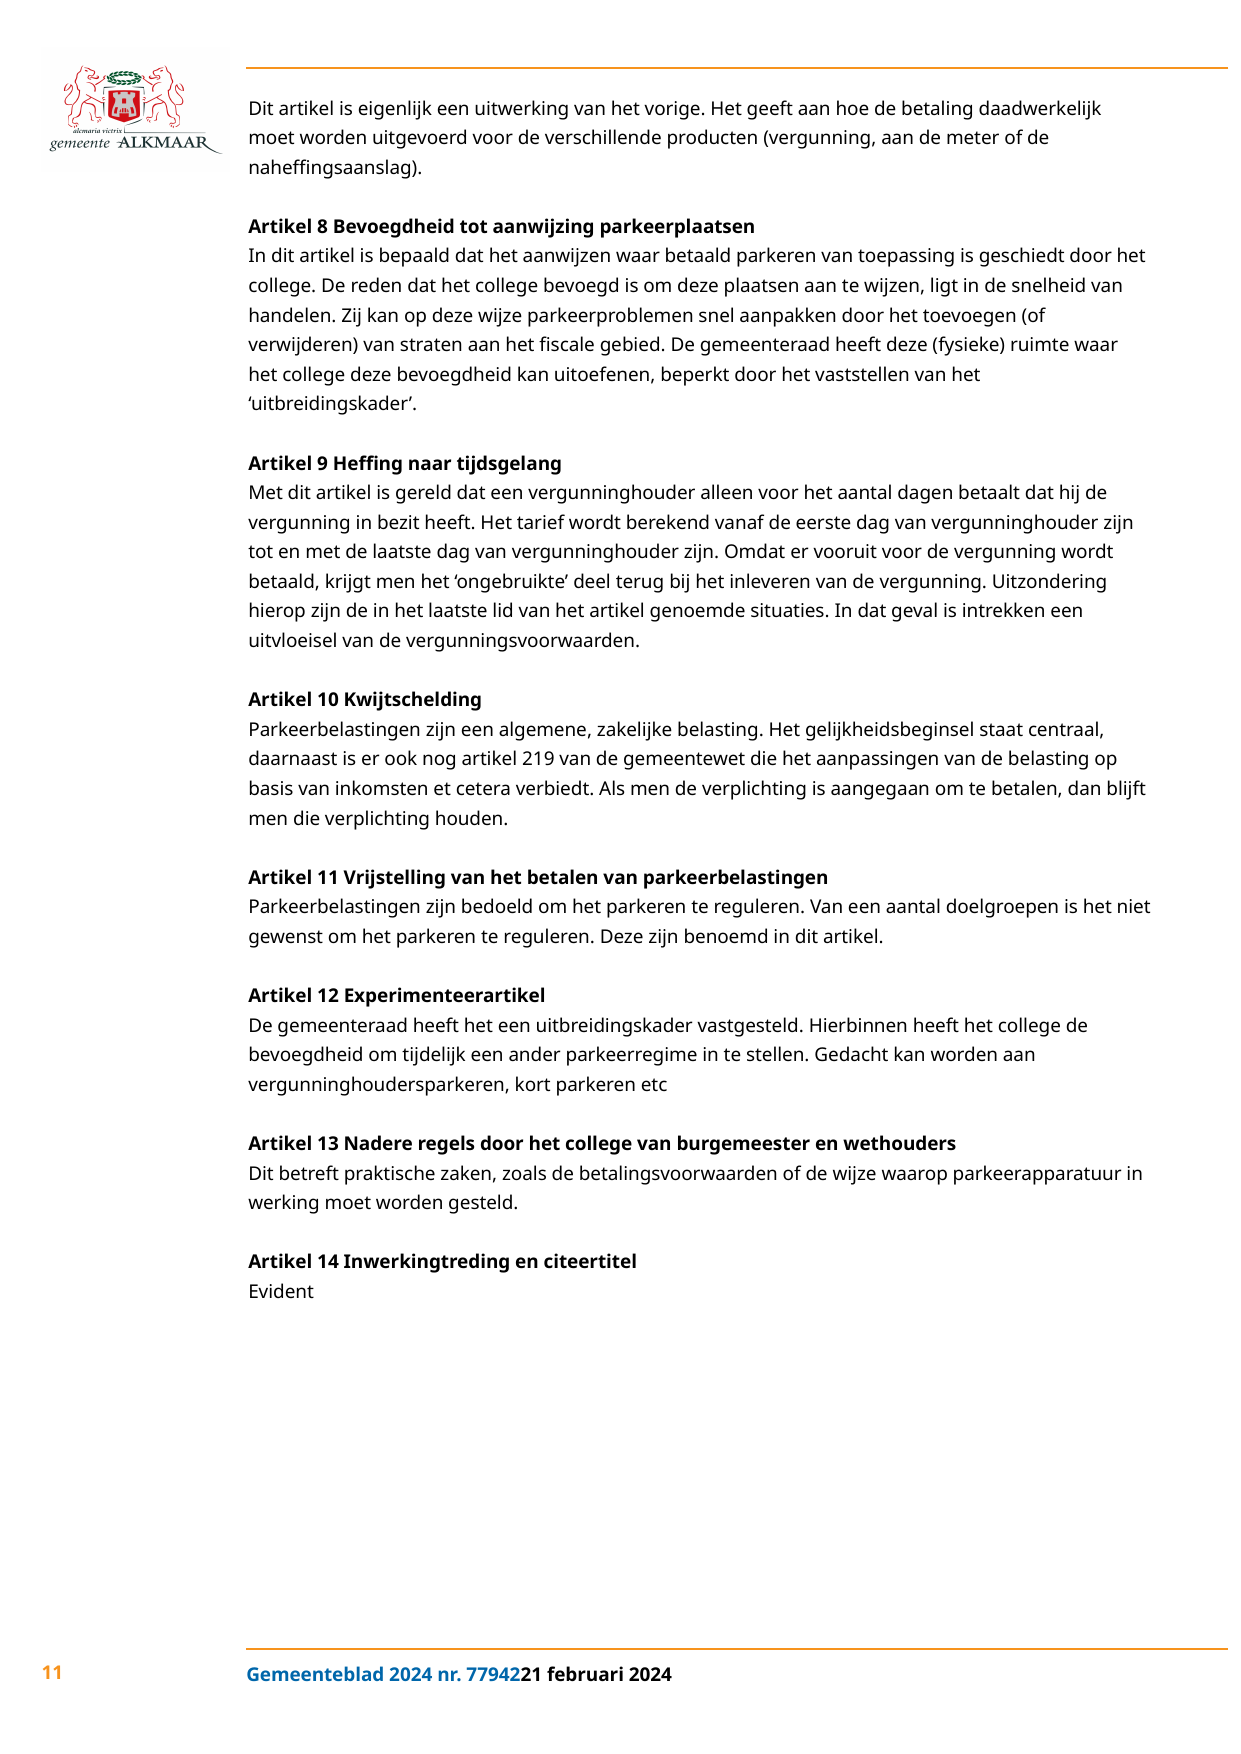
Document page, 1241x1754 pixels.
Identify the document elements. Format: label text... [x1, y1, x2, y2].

text De gemeenteraad heeft het een uitbreidingskader vastgesteld. Hierbinnen heeft het college de bevoegdheid om tijdelijk een ander parkeerregime in te stellen. Gedacht kan worden aan vergunninghoudersparkeren, kort parkeren etc [248, 1012, 1152, 1097]
text Artikel 13 Nadere regels door het college van burgemeester en wethouders [248, 1130, 1152, 1156]
text Artikel 14 Inwerkingtreding en citeertitel [248, 1248, 1152, 1274]
picture [41, 47, 231, 172]
text Met dit artikel is gereld dat een vergunninghouder alleen voor het aantal dagen betaalt dat hij de vergunning in bezit heeft. Het tarief wordt berekend vanaf de eerste dag van vergunninghouder zijn tot en met de laatste dag van vergunninghouder zijn. Omdat er vooruit voor de vergunning wordt betaald, krijgt men het ‘ongebruikte’ deel terug bij het inleveren van de vergunning. Uitzondering hierop zijn de in het laatste lid van het artikel genoemde situaties. In dat geval is intrekken een uitvloeisel van de vergunningsvoorwaarden. [248, 479, 1152, 653]
text Parkeerbelastingen zijn een algemene, zakelijke belasting. Het gelijkheidsbeginsel staat centraal, daarnaast is er ook nog artikel 219 van de gemeentewet die het aanpassingen van de belasting op basis van inkomsten et cetera verbiedt. Als men de verplichting is aangegaan om te betalen, dan blijft men die verplichting houden. [248, 716, 1152, 831]
text Artikel 11 Vrijstelling van het betalen van parkeerbelastingen [248, 864, 1152, 890]
text Dit betreft praktische zaken, zoals de betalingsvoorwaarden of de wijze waarop parkeerapparatuur in werking moet worden gesteld. [248, 1160, 1152, 1215]
text Artikel 9 Heffing naar tijdsgelang [248, 450, 1152, 476]
text Parkeerbelastingen zijn bedoeld om het parkeren te reguleren. Van een aantal doelgroepen is het niet gewenst om het parkeren te reguleren. Deze zijn benoemd in dit artikel. [248, 893, 1152, 949]
text In dit artikel is bepaald dat het aanwijzen waar betaald parkeren van toepassing is geschiedt door het college. De reden dat het college bevoegd is om deze plaatsen aan te wijzen, ligt in de snelheid van handelen. Zij kan op deze wijze parkeerproblemen snel aanpakken door het toevoegen (of verwijderen) van straten aan het fiscale gebied. De gemeenteraad heeft deze (fysieke) ruimte waar het college deze bevoegdheid kan uitoefenen, beperkt door het vaststellen van het ‘uitbreidingskader’. [248, 243, 1152, 416]
text Artikel 12 Experimenteerartikel [248, 982, 1152, 1008]
text Artikel 8 Bevoegdheid tot aanwijzing parkeerplaatsen [248, 213, 1152, 239]
text Dit artikel is eigenlijk een uitwerking van het vorige. Het geeft aan hoe de betaling daadwerkelijk moet worden uitgevoerd voor de verschillende producten (vergunning, aan de meter of de naheffingsaanslag). [248, 95, 1152, 180]
text Artikel 10 Kwijtschelding [248, 686, 1152, 712]
text Evident [248, 1278, 1152, 1304]
